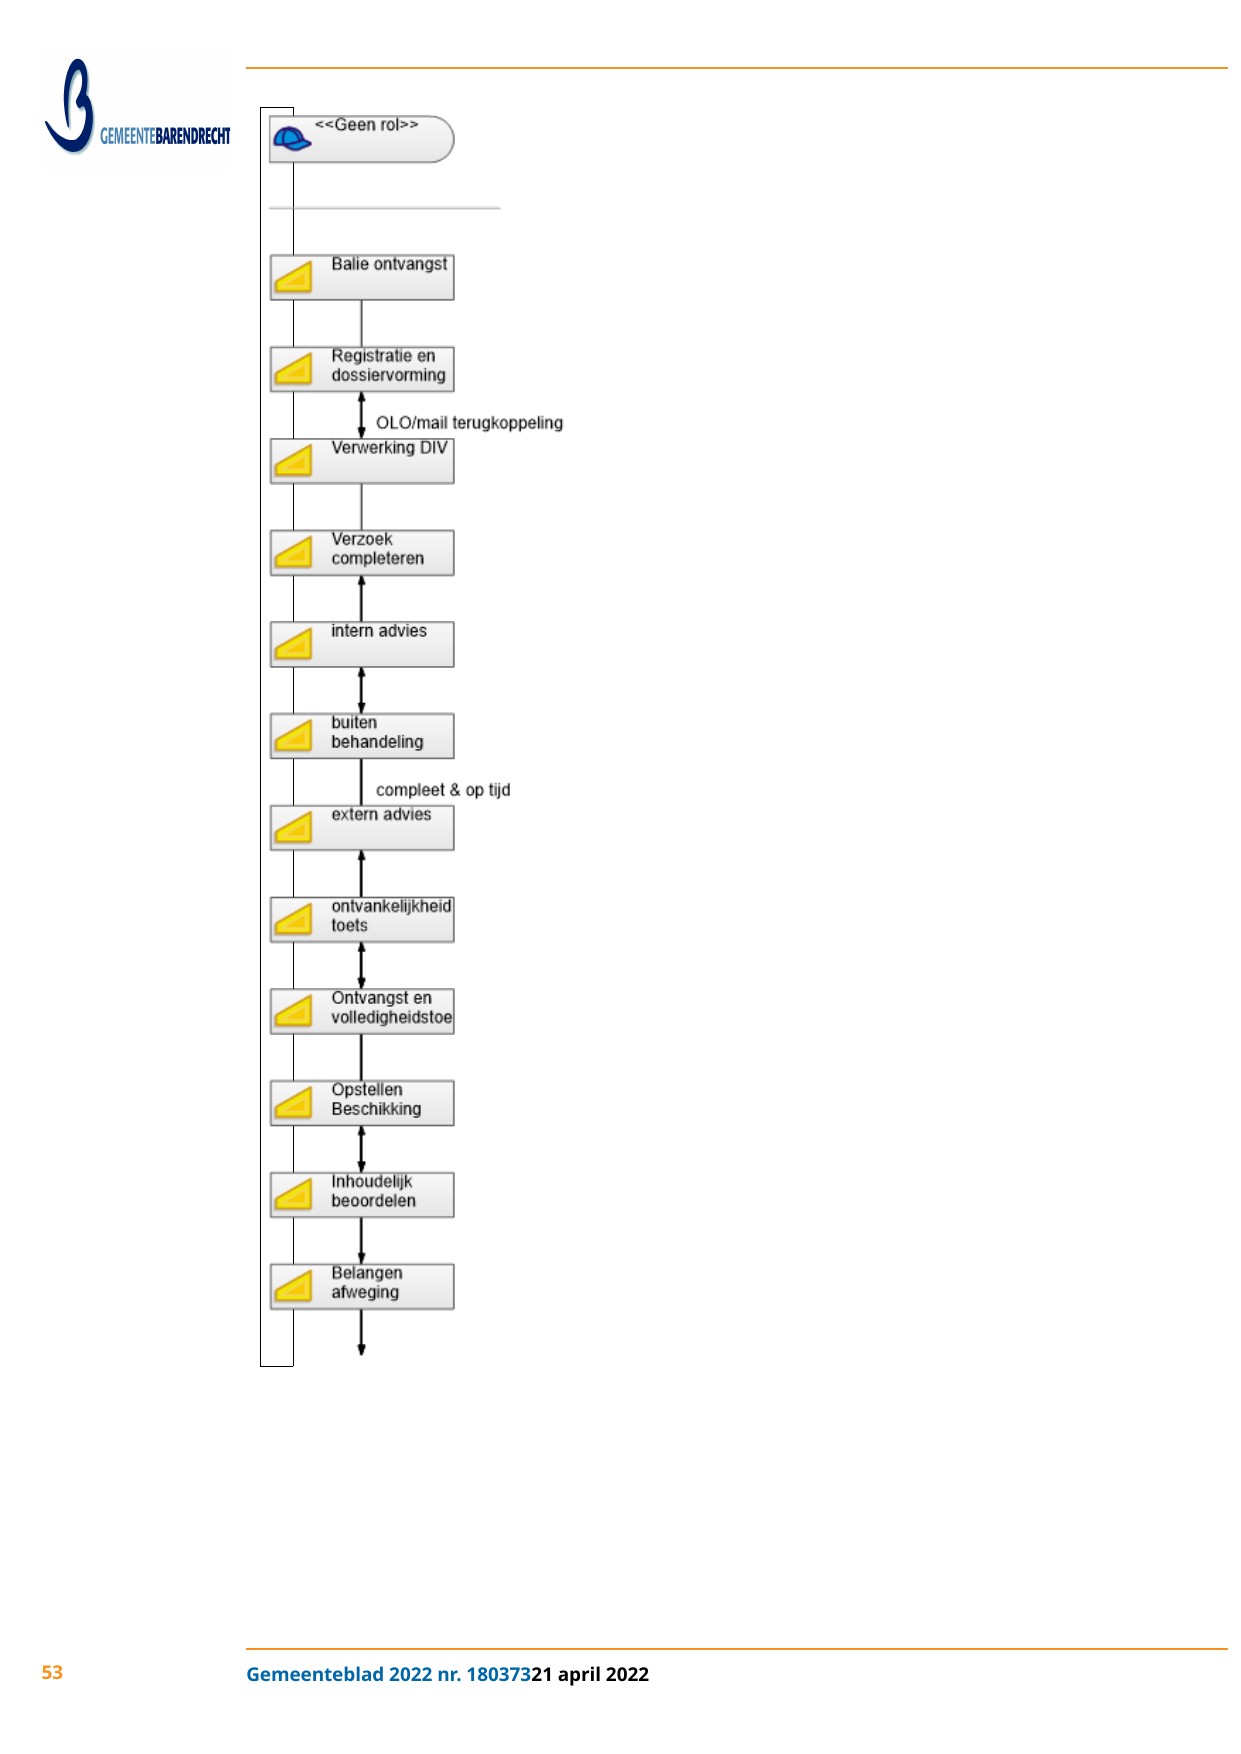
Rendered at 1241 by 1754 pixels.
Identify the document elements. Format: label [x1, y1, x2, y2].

picture [268, 115, 565, 1357]
picture [41, 47, 231, 172]
